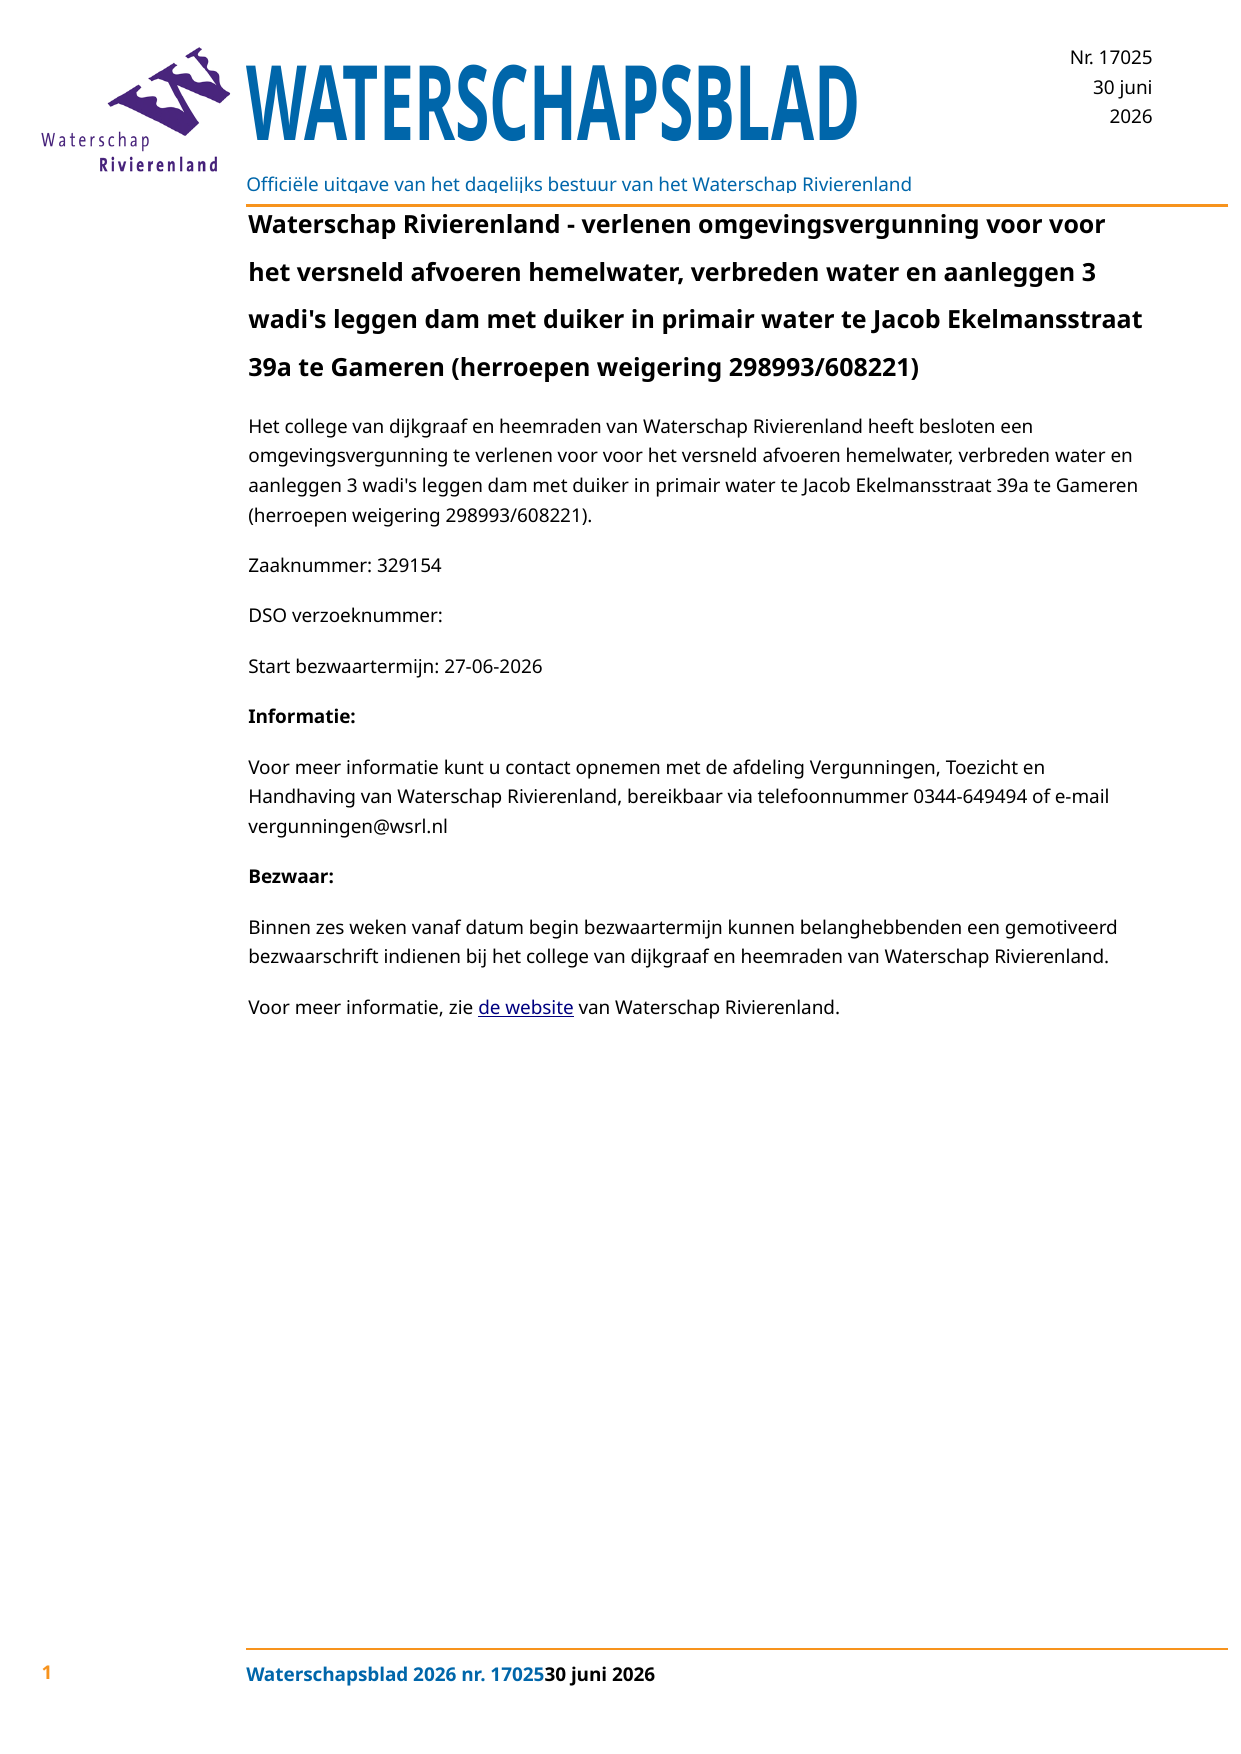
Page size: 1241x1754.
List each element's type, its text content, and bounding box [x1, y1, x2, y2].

text DSO verzoeknummer: [248, 603, 1152, 628]
text Binnen zes weken vanaf datum begin bezwaartermijn kunnen belanghebbenden een gemotiveerd bezwaarschrift indienen bij het college van dijkgraaf en heemraden van Waterschap Rivierenland. [248, 914, 1152, 969]
text Voor meer informatie kunt u contact opnemen met de afdeling Vergunningen, Toezicht en Handhaving van Waterschap Rivierenland, bereikbaar via telefoonnummer 0344-649494 of e-mail vergunningen@wsrl.nl [248, 754, 1152, 839]
text Waterschap Rivierenland - verlenen omgevingsvergunning voor voor het versneld afvoeren hemelwater, verbreden water en aanleggen 3 wadi's leggen dam met duiker in primair water te Jacob Ekelmansstraat 39a te Gameren (herroepen weigering 298993/608221) [248, 207, 1152, 384]
picture [41, 47, 231, 172]
text Voor meer informatie, zie de website van Waterschap Rivierenland. [248, 994, 1152, 1020]
text Het college van dijkgraaf en heemraden van Waterschap Rivierenland heeft besloten een omgevingsvergunning te verlenen voor voor het versneld afvoeren hemelwater, verbreden water en aanleggen 3 wadi's leggen dam met duiker in primair water te Jacob Ekelmansstraat 39a te Gameren (herroepen weigering 298993/608221). [248, 413, 1152, 528]
text Informatie: [248, 703, 1152, 729]
text Zaaknummer: 329154 [248, 552, 1152, 578]
text Start bezwaartermijn: 27-06-2026 [248, 653, 1152, 679]
text Bezwaar: [248, 863, 1152, 889]
